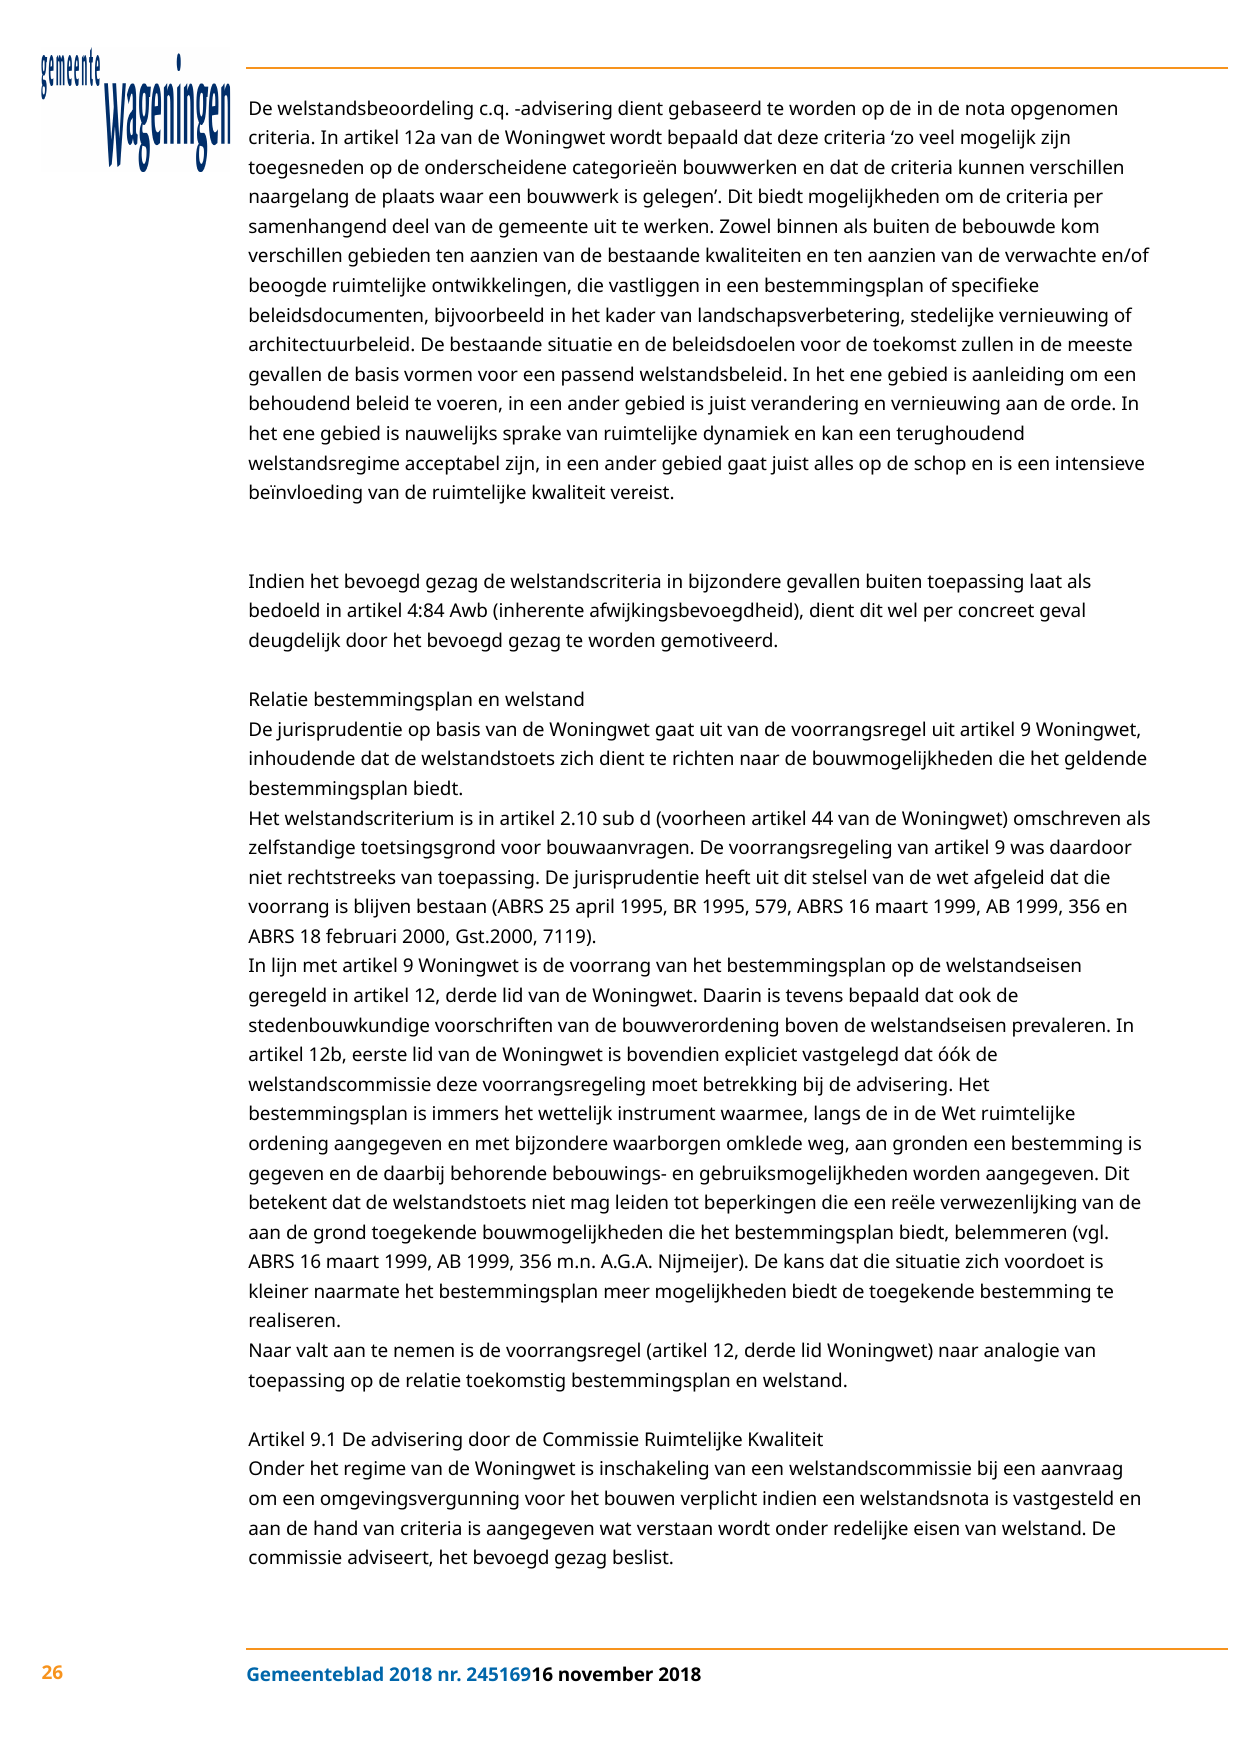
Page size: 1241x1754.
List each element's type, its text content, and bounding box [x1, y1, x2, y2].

text De jurisprudentie op basis van de Woningwet gaat uit van de voorrangsregel uit artikel 9 Woningwet, inhoudende dat de welstandstoets zich dient te richten naar de bouwmogelijkheden die het geldende bestemmingsplan biedt. [248, 716, 1152, 801]
text Artikel 9.1 De advisering door de Commissie Ruimtelijke Kwaliteit [248, 1426, 1152, 1452]
text Het welstandscriterium is in artikel 2.10 sub d (voorheen artikel 44 van de Woningwet) omschreven als zelfstandige toetsingsgrond voor bouwaanvragen. De voorrangsregeling van artikel 9 was daardoor niet rechtstreeks van toepassing. De jurisprudentie heeft uit dit stelsel van de wet afgeleid dat die voorrang is blijven bestaan (ABRS 25 april 1995, BR 1995, 579, ABRS 16 maart 1999, AB 1999, 356 en ABRS 18 februari 2000, Gst.2000, 7119). [248, 805, 1152, 949]
text Onder het regime van de Woningwet is inschakeling van een welstandscommissie bij een aanvraag om een omgevingsvergunning voor het bouwen verplicht indien een welstandsnota is vastgesteld en aan de hand van criteria is aangegeven wat verstaan wordt onder redelijke eisen van welstand. De commissie adviseert, het bevoegd gezag beslist. [248, 1456, 1152, 1570]
text In lijn met artikel 9 Woningwet is de voorrang van het bestemmingsplan op de welstandseisen geregeld in artikel 12, derde lid van de Woningwet. Daarin is tevens bepaald dat ook de stedenbouwkundige voorschriften van de bouwverordening boven de welstandseisen prevaleren. In artikel 12b, eerste lid van de Woningwet is bovendien expliciet vastgelegd dat óók de welstandscommissie deze voorrangsregeling moet betrekking bij de advisering. Het bestemmingsplan is immers het wettelijk instrument waarmee, langs de in de Wet ruimtelijke ordening aangegeven en met bijzondere waarborgen omklede weg, aan gronden een bestemming is gegeven en de daarbij behorende bebouwings- en gebruiksmogelijkheden worden aangegeven. Dit betekent dat de welstandstoets niet mag leiden tot beperkingen die een reële verwezenlijking van de aan de grond toegekende bouwmogelijkheden die het bestemmingsplan biedt, belemmeren (vgl. ABRS 16 maart 1999, AB 1999, 356 m.n. A.G.A. Nijmeijer). De kans dat die situatie zich voordoet is kleiner naarmate het bestemmingsplan meer mogelijkheden biedt de toegekende bestemming te realiseren. [248, 953, 1152, 1333]
picture [41, 47, 231, 172]
text Naar valt aan te nemen is de voorrangsregel (artikel 12, derde lid Woningwet) naar analogie van toepassing op de relatie toekomstig bestemmingsplan en welstand. [248, 1337, 1152, 1393]
text Indien het bevoegd gezag de welstandscriteria in bijzondere gevallen buiten toepassing laat als bedoeld in artikel 4:84 Awb (inherente afwijkingsbevoegdheid), dient dit wel per concreet geval deugdelijk door het bevoegd gezag te worden gemotiveerd. [248, 568, 1152, 653]
text De welstandsbeoordeling c.q. -advisering dient gebaseerd te worden op de in de nota opgenomen criteria. In artikel 12a van de Woningwet wordt bepaald dat deze criteria ‘zo veel mogelijk zijn toegesneden op de onderscheidene categorieën bouwwerken en dat de criteria kunnen verschillen naargelang de plaats waar een bouwwerk is gelegen’. Dit biedt mogelijkheden om de criteria per samenhangend deel van de gemeente uit te werken. Zowel binnen als buiten de bebouwde kom verschillen gebieden ten aanzien van de bestaande kwaliteiten en ten aanzien van de verwachte en/of beoogde ruimtelijke ontwikkelingen, die vastliggen in een bestemmingsplan of specifieke beleidsdocumenten, bijvoorbeeld in het kader van landschapsverbetering, stedelijke vernieuwing of architectuurbeleid. De bestaande situatie en de beleidsdoelen voor de toekomst zullen in de meeste gevallen de basis vormen voor een passend welstandsbeleid. In het ene gebied is aanleiding om een behoudend beleid te voeren, in een ander gebied is juist verandering en vernieuwing aan de orde. In het ene gebied is nauwelijks sprake van ruimtelijke dynamiek en kan een terughoudend welstandsregime acceptabel zijn, in een ander gebied gaat juist alles op de schop en is een intensieve beïnvloeding van de ruimtelijke kwaliteit vereist. [248, 95, 1152, 505]
text Relatie bestemmingsplan en welstand [248, 686, 1152, 712]
